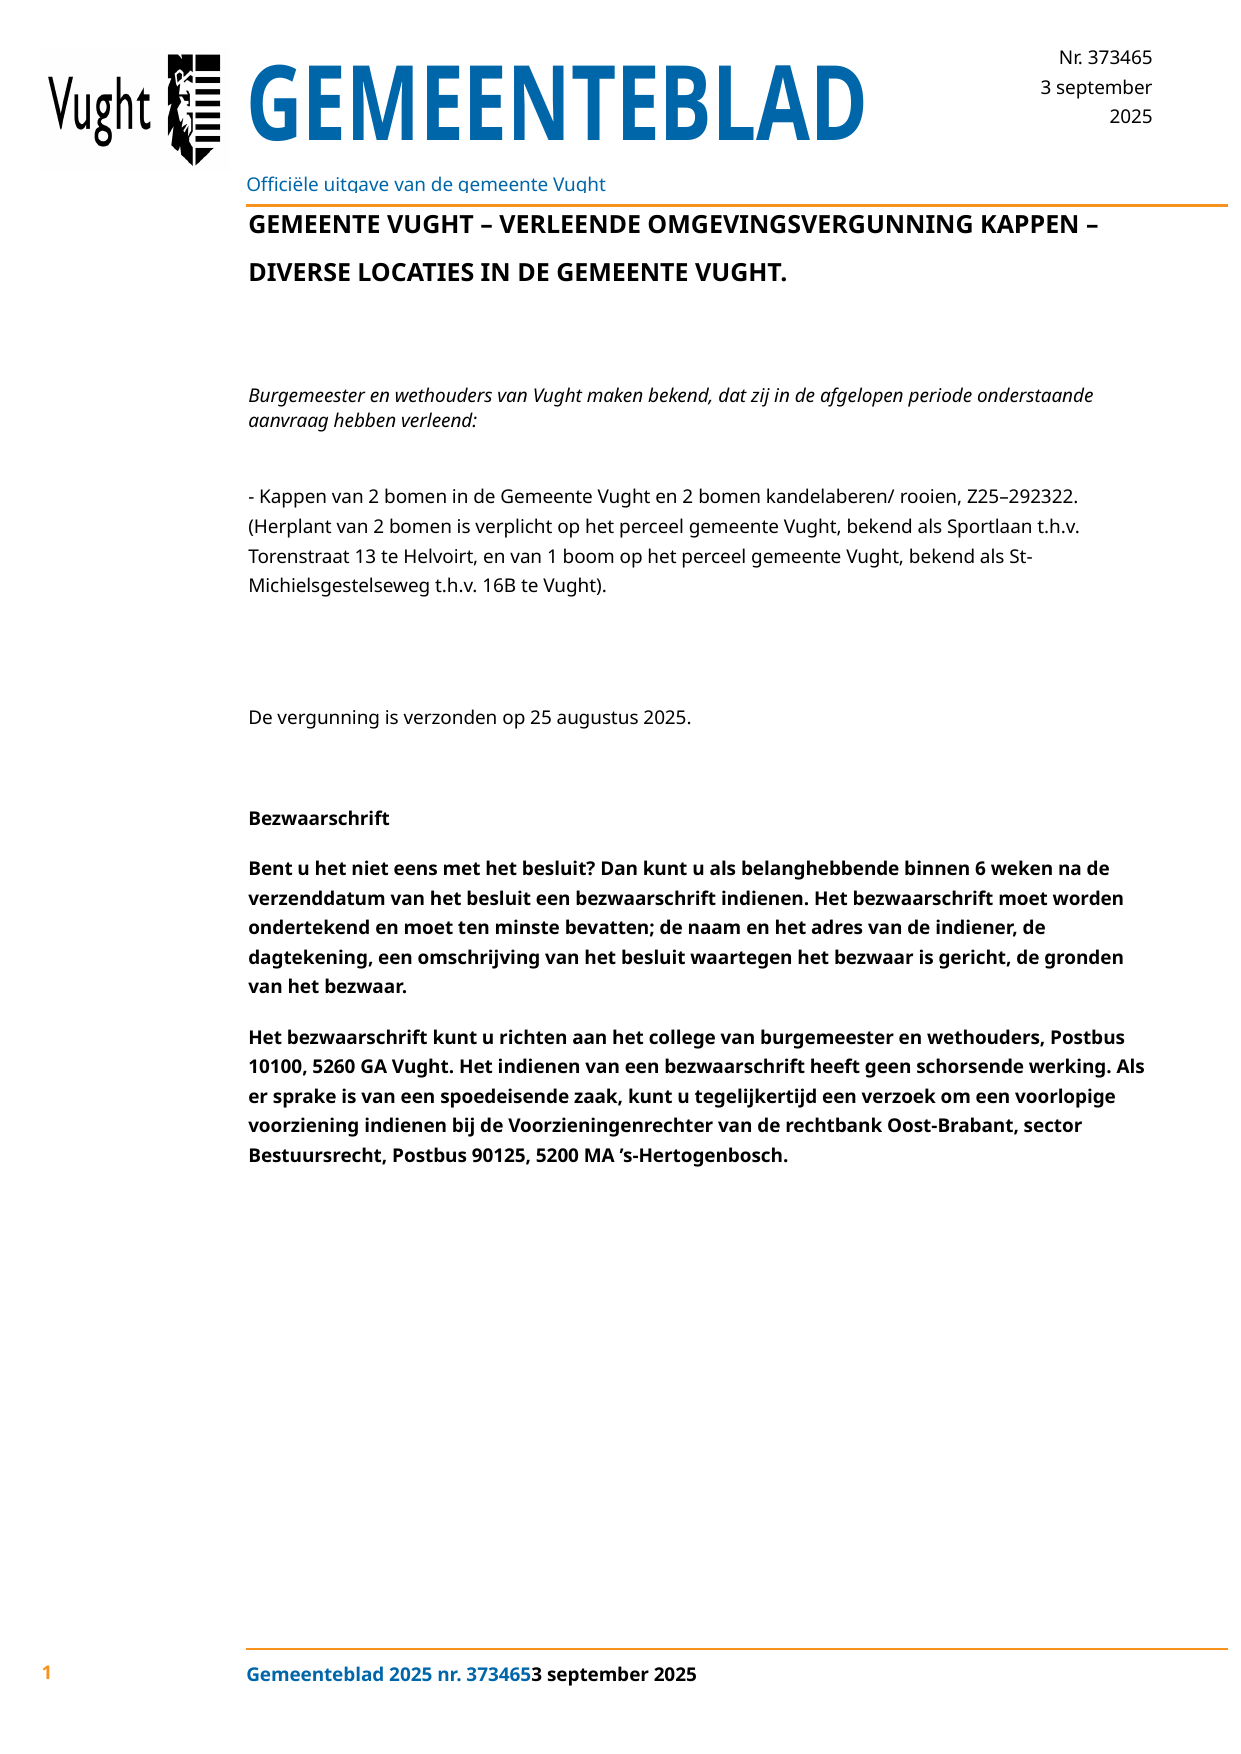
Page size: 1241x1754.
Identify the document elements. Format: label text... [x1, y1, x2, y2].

text De vergunning is verzonden op 25 augustus 2025. [248, 704, 1152, 730]
picture [41, 47, 231, 172]
text GEMEENTE VUGHT – VERLEENDE OMGEVINGSVERGUNNING KAPPEN – DIVERSE LOCATIES IN DE GEMEENTE VUGHT. [248, 207, 1152, 288]
text Bent u het niet eens met het besluit? Dan kunt u als belanghebbende binnen 6 weken na de verzenddatum van het besluit een bezwaarschrift indienen. Het bezwaarschrift moet worden ondertekend en moet ten minste bevatten; de naam en het adres van de indiener, de dagtekening, een omschrijving van het besluit waartegen het bezwaar is gericht, de gronden van het bezwaar. [248, 855, 1152, 999]
text Het bezwaarschrift kunt u richten aan het college van burgemeester en wethouders, Postbus 10100, 5260 GA Vught. Het indienen van een bezwaarschrift heeft geen schorsende werking. Als er sprake is van een spoedeisende zaak, kunt u tegelijkertijd een verzoek om een voorlopige voorziening indienen bij de Voorzieningenrechter van de rechtbank Oost-Brabant, sector Bestuursrecht, Postbus 90125, 5200 MA ’s-Hertogenbosch. [248, 1024, 1152, 1168]
text - Kappen van 2 bomen in de Gemeente Vught en 2 bomen kandelaberen/ rooien, Z25–292322. (Herplant van 2 bomen is verplicht op het perceel gemeente Vught, bekend als Sportlaan t.h.v. Torenstraat 13 te Helvoirt, en van 1 boom op het perceel gemeente Vught, bekend als St-Michielsgestelseweg t.h.v. 16B te Vught). [248, 484, 1152, 598]
text Burgemeester en wethouders van Vught maken bekend, dat zij in de afgelopen periode onderstaande aanvraag hebben verleend: [248, 382, 1152, 433]
text Bezwaarschrift [248, 805, 1152, 831]
